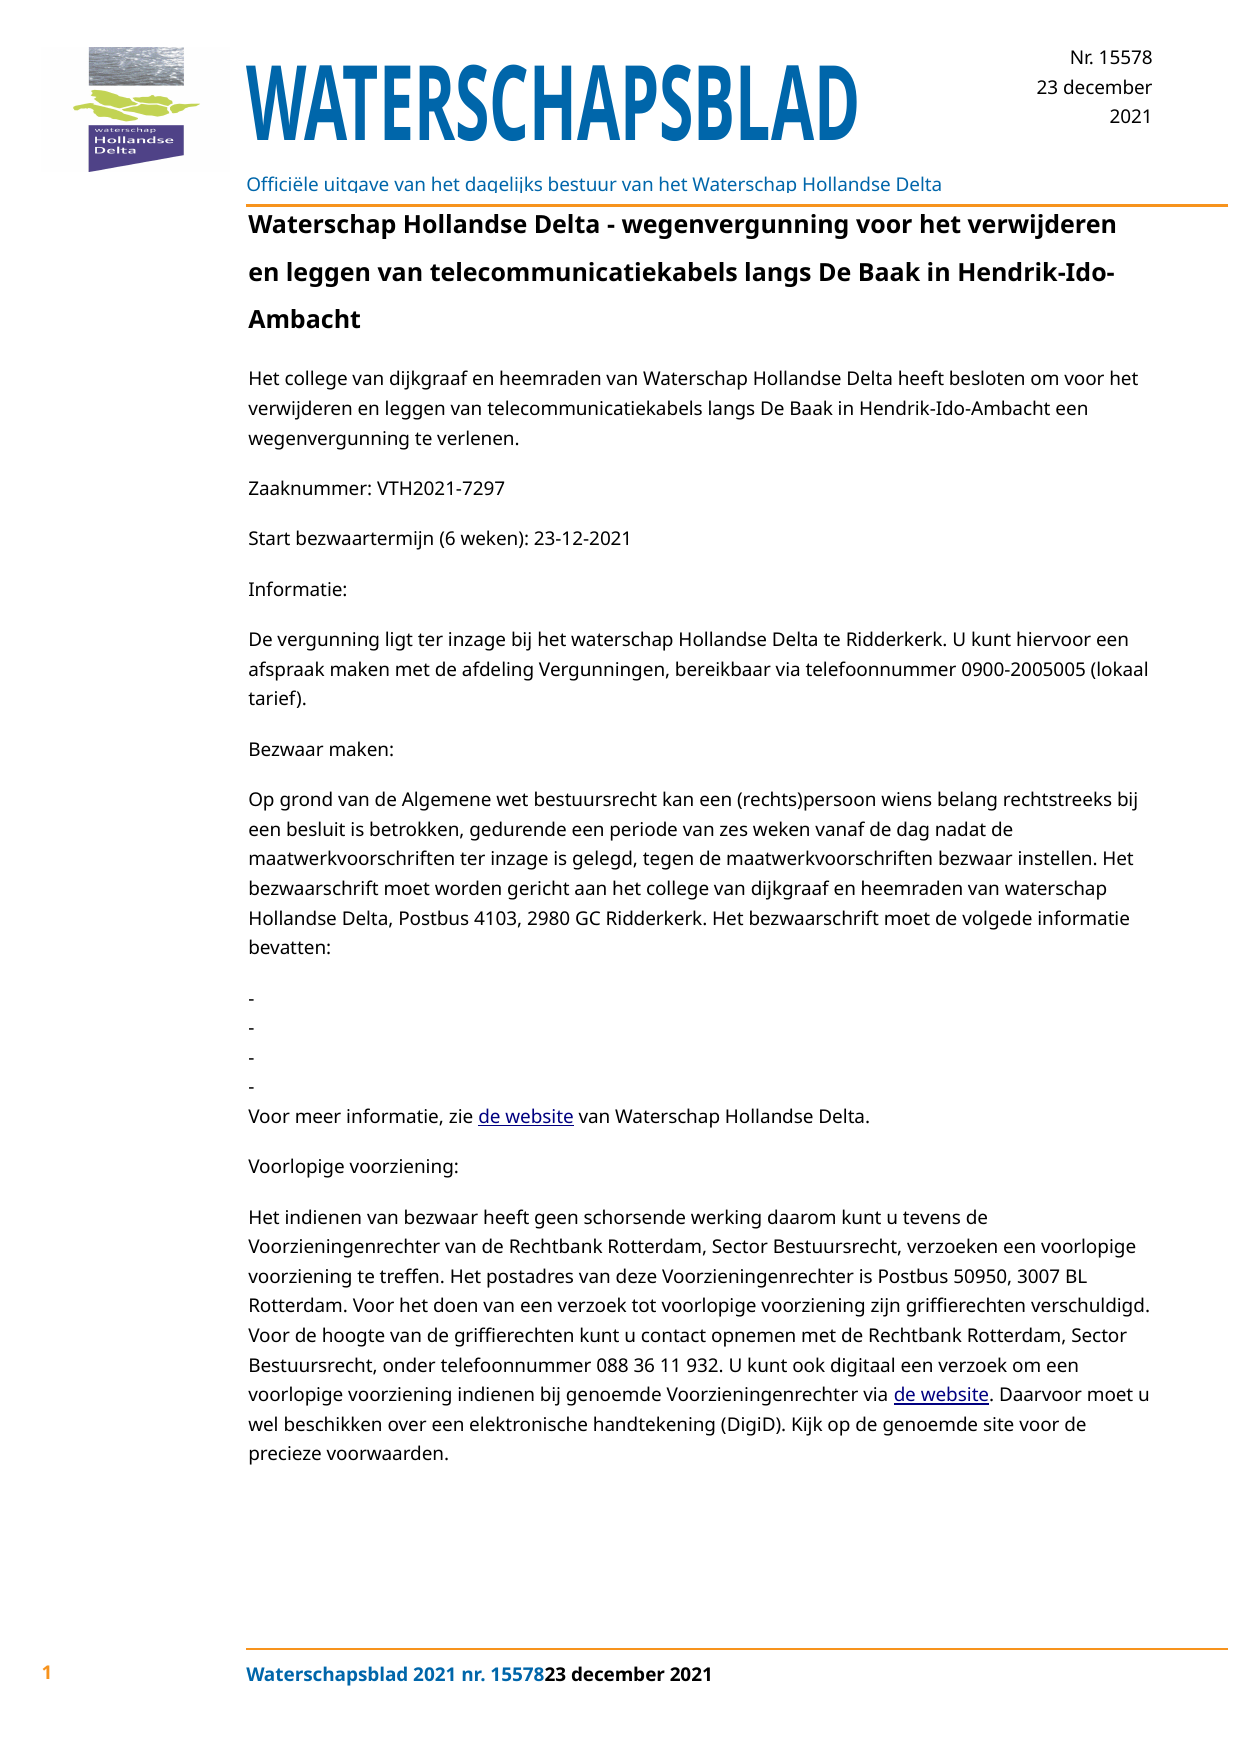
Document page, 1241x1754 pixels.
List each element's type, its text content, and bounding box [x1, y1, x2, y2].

text Voorlopige voorziening: [248, 1153, 1152, 1179]
text Het indienen van bezwaar heeft geen schorsende werking daarom kunt u tevens de Voorzieningenrechter van de Rechtbank Rotterdam, Sector Bestuursrecht, verzoeken een voorlopige voorziening te treffen. Het postadres van deze Voorzieningenrechter is Postbus 50950, 3007 BL Rotterdam. Voor het doen van een verzoek tot voorlopige voorziening zijn griffierechten verschuldigd. Voor de hoogte van de griffierechten kunt u contact opnemen met de Rechtbank Rotterdam, Sector Bestuursrecht, onder telefoonnummer 088 36 11 932. U kunt ook digitaal een verzoek om een voorlopige voorziening indienen bij genoemde Voorzieningenrechter via de website. Daarvoor moet u wel beschikken over een elektronische handtekening (DigiD). Kijk op de genoemde site voor de precieze voorwaarden. [248, 1204, 1152, 1466]
text Bezwaar maken: [248, 736, 1152, 762]
text Voor meer informatie, zie de website van Waterschap Hollandse Delta. [248, 1103, 1152, 1129]
text Waterschap Hollandse Delta - wegenvergunning voor het verwijderen en leggen van telecommunicatiekabels langs De Baak in Hendrik-Ido-Ambacht [248, 207, 1152, 336]
text Zaaknummer: VTH2021-7297 [248, 475, 1152, 501]
picture [41, 47, 231, 172]
text Start bezwaartermijn (6 weken): 23-12-2021 [248, 526, 1152, 551]
text De vergunning ligt ter inzage bij het waterschap Hollandse Delta te Ridderkerk. U kunt hiervoor een afspraak maken met de afdeling Vergunningen, bereikbaar via telefoonnummer 0900-2005005 (lokaal tarief). [248, 626, 1152, 711]
text Informatie: [248, 576, 1152, 602]
text Op grond van de Algemene wet bestuursrecht kan een (rechts)persoon wiens belang rechtstreeks bij een besluit is betrokken, gedurende een periode van zes weken vanaf de dag nadat de maatwerkvoorschriften ter inzage is gelegd, tegen de maatwerkvoorschriften bezwaar instellen. Het bezwaarschrift moet worden gericht aan het college van dijkgraaf en heemraden van waterschap Hollandse Delta, Postbus 4103, 2980 GC Ridderkerk. Het bezwaarschrift moet de volgede informatie bevatten: [248, 786, 1152, 960]
text Het college van dijkgraaf en heemraden van Waterschap Hollandse Delta heeft besloten om voor het verwijderen en leggen van telecommunicatiekabels langs De Baak in Hendrik-Ido-Ambacht een wegenvergunning te verlenen. [248, 366, 1152, 450]
